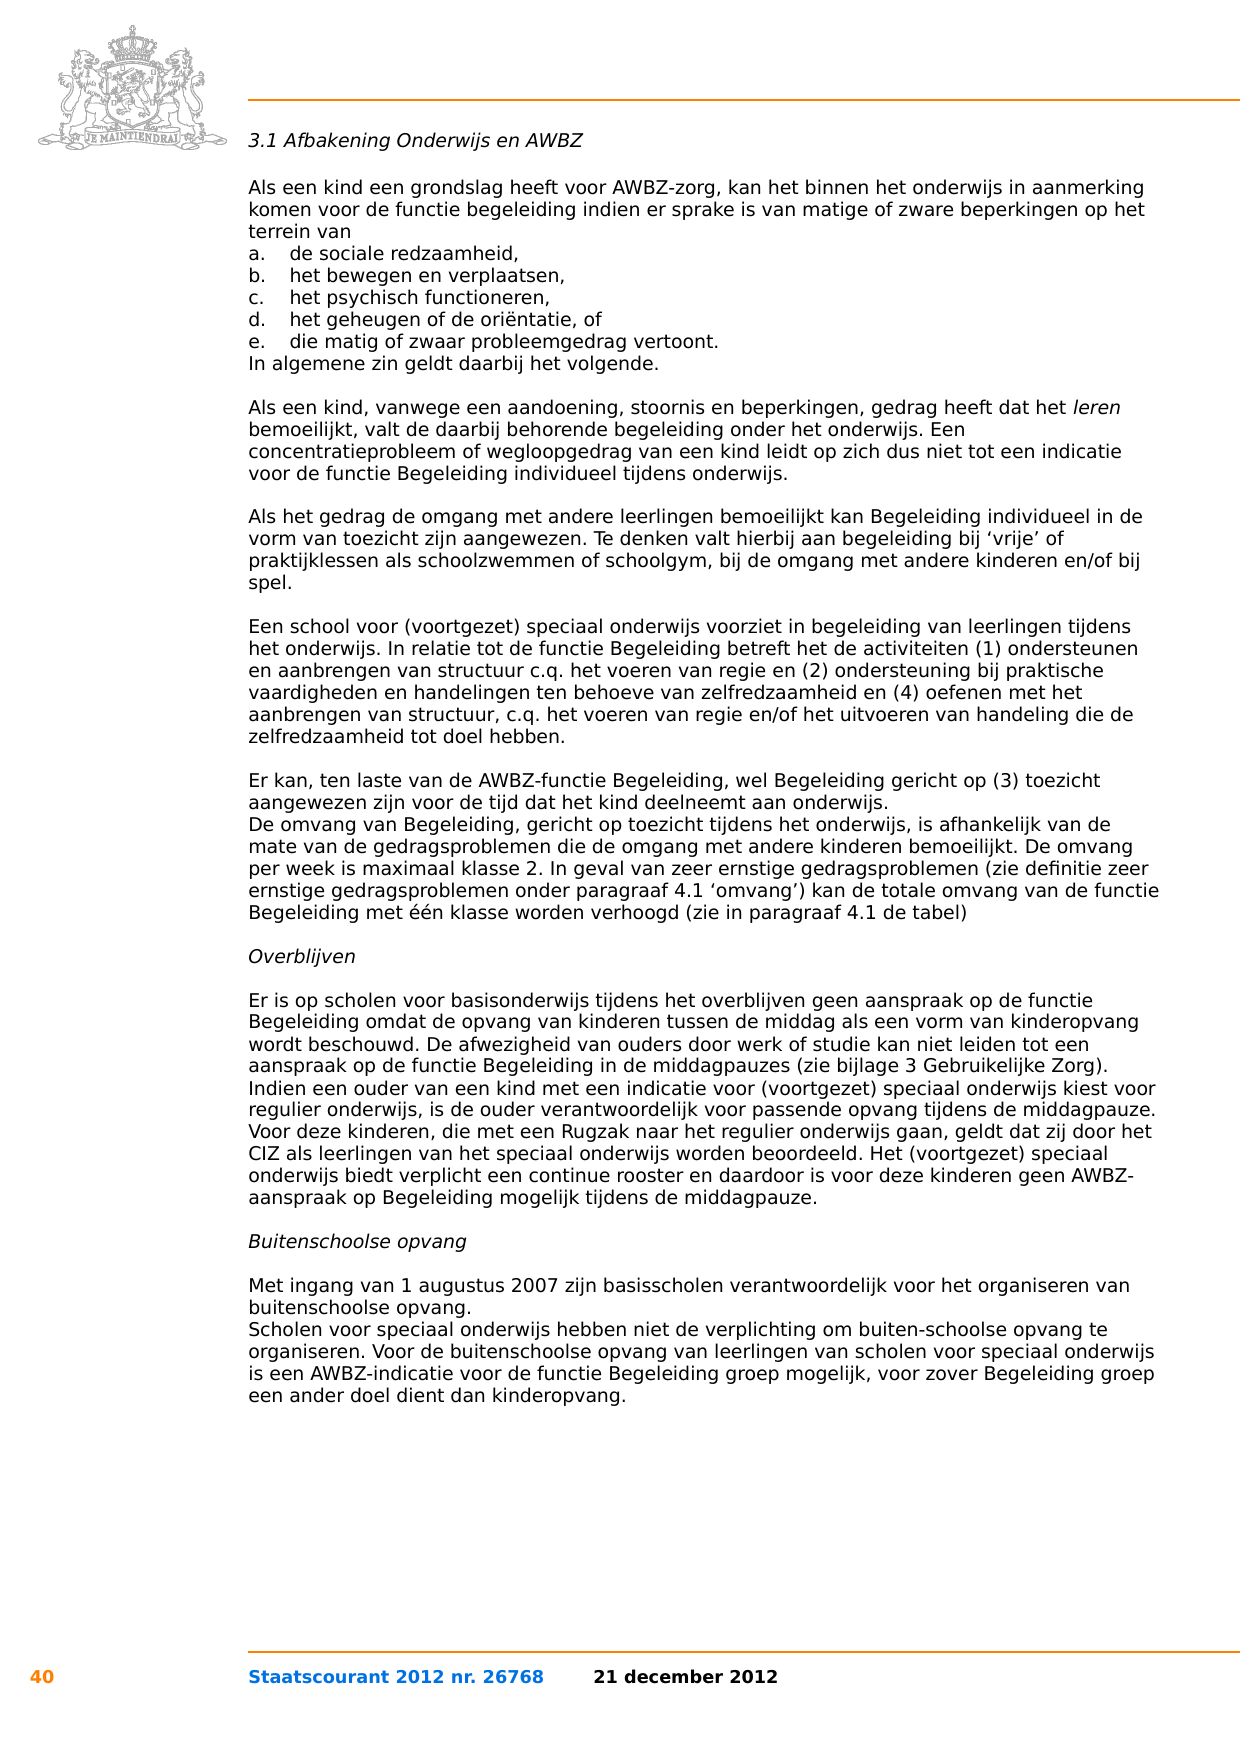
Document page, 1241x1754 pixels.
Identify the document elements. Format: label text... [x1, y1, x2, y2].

picture [38, 25, 227, 150]
text Een school voor (voortgezet) speciaal onderwijs voorziet in begeleiding van leerlingen tijdens het onderwijs. In relatie tot de functie Begeleiding betreft het de activiteiten (1) ondersteunen en aanbrengen van structuur c.q. het voeren van regie en (2) ondersteuning bij praktische vaardigheden en handelingen ten behoeve van zelfredzaamheid en (4) oefenen met het aanbrengen van structuur, c.q. het voeren van regie en/of het uitvoeren van handeling die de zelfredzaamheid tot doel hebben. [248, 616, 1163, 748]
text Indien een ouder van een kind met een indicatie voor (voortgezet) speciaal onderwijs kiest voor regulier onderwijs, is de ouder verantwoordelijk voor passende opvang tijdens de middagpauze. Voor deze kinderen, die met een Rugzak naar het regulier onderwijs gaan, geldt dat zij door het CIZ als leerlingen van het speciaal onderwijs worden beoordeeld. Het (voortgezet) speciaal onderwijs biedt verplicht een continue rooster en daardoor is voor deze kinderen geen AWBZ-aanspraak op Begeleiding mogelijk tijdens de middagpauze. [248, 1077, 1163, 1209]
subtitle Overblijven [248, 946, 1163, 968]
text Met ingang van 1 augustus 2007 zijn basisscholen verantwoordelijk voor het organiseren van buitenschoolse opvang. [248, 1275, 1163, 1319]
text Er is op scholen voor basisonderwijs tijdens het overblijven geen aanspraak op de functie Begeleiding omdat de opvang van kinderen tussen de middag als een vorm van kinderopvang wordt beschouwd. De afwezigheid van ouders door werk of studie kan niet leiden tot een aanspraak op de functie Begeleiding in de middagpauzes (zie bijlage 3 Gebruikelijke Zorg). [248, 989, 1163, 1077]
text e. die matig of zwaar probleemgedrag vertoont. [248, 331, 1163, 353]
text b. het bewegen en verplaatsen, [248, 265, 1163, 287]
text Scholen voor speciaal onderwijs hebben niet de verplichting om buiten-schoolse opvang te organiseren. Voor de buitenschoolse opvang van leerlingen van scholen voor speciaal onderwijs is een AWBZ-indicatie voor de functie Begeleiding groep mogelijk, voor zover Begeleiding groep een ander doel dient dan kinderopvang. [248, 1319, 1163, 1407]
text Als een kind, vanwege een aandoening, stoornis en beperkingen, gedrag heeft dat het leren bemoeilijkt, valt de daarbij behorende begeleiding onder het onderwijs. Een concentratieprobleem of wegloopgedrag van een kind leidt op zich dus niet tot een indicatie voor de functie Begeleiding individueel tijdens onderwijs. [248, 397, 1163, 484]
text d. het geheugen of de oriëntatie, of [248, 309, 1163, 331]
subtitle Buitenschoolse opvang [248, 1231, 1163, 1253]
subtitle 3.1 Afbakening Onderwijs en AWBZ [248, 130, 1163, 152]
text c. het psychisch functioneren, [248, 287, 1163, 309]
text a. de sociale redzaamheid, [248, 243, 1163, 265]
text Er kan, ten laste van de AWBZ-functie Begeleiding, wel Begeleiding gericht op (3) toezicht aangewezen zijn voor de tijd dat het kind deelneemt aan onderwijs. [248, 770, 1163, 814]
text In algemene zin geldt daarbij het volgende. [248, 353, 1163, 375]
text Als een kind een grondslag heeft voor AWBZ-zorg, kan het binnen het onderwijs in aanmerking komen voor de functie begeleiding indien er sprake is van matige of zware beperkingen op het terrein van [248, 177, 1163, 243]
text Als het gedrag de omgang met andere leerlingen bemoeilijkt kan Begeleiding individueel in de vorm van toezicht zijn aangewezen. Te denken valt hierbij aan begeleiding bij ‘vrije’ of praktijklessen als schoolzwemmen of schoolgym, bij de omgang met andere kinderen en/of bij spel. [248, 506, 1163, 594]
text De omvang van Begeleiding, gericht op toezicht tijdens het onderwijs, is afhankelijk van de mate van de gedragsproblemen die de omgang met andere kinderen bemoeilijkt. De omvang per week is maximaal klasse 2. In geval van zeer ernstige gedragsproblemen (zie definitie zeer ernstige gedragsproblemen onder paragraaf 4.1 ‘omvang’) kan de totale omvang van de functie Begeleiding met één klasse worden verhoogd (zie in paragraaf 4.1 de tabel) [248, 814, 1163, 924]
